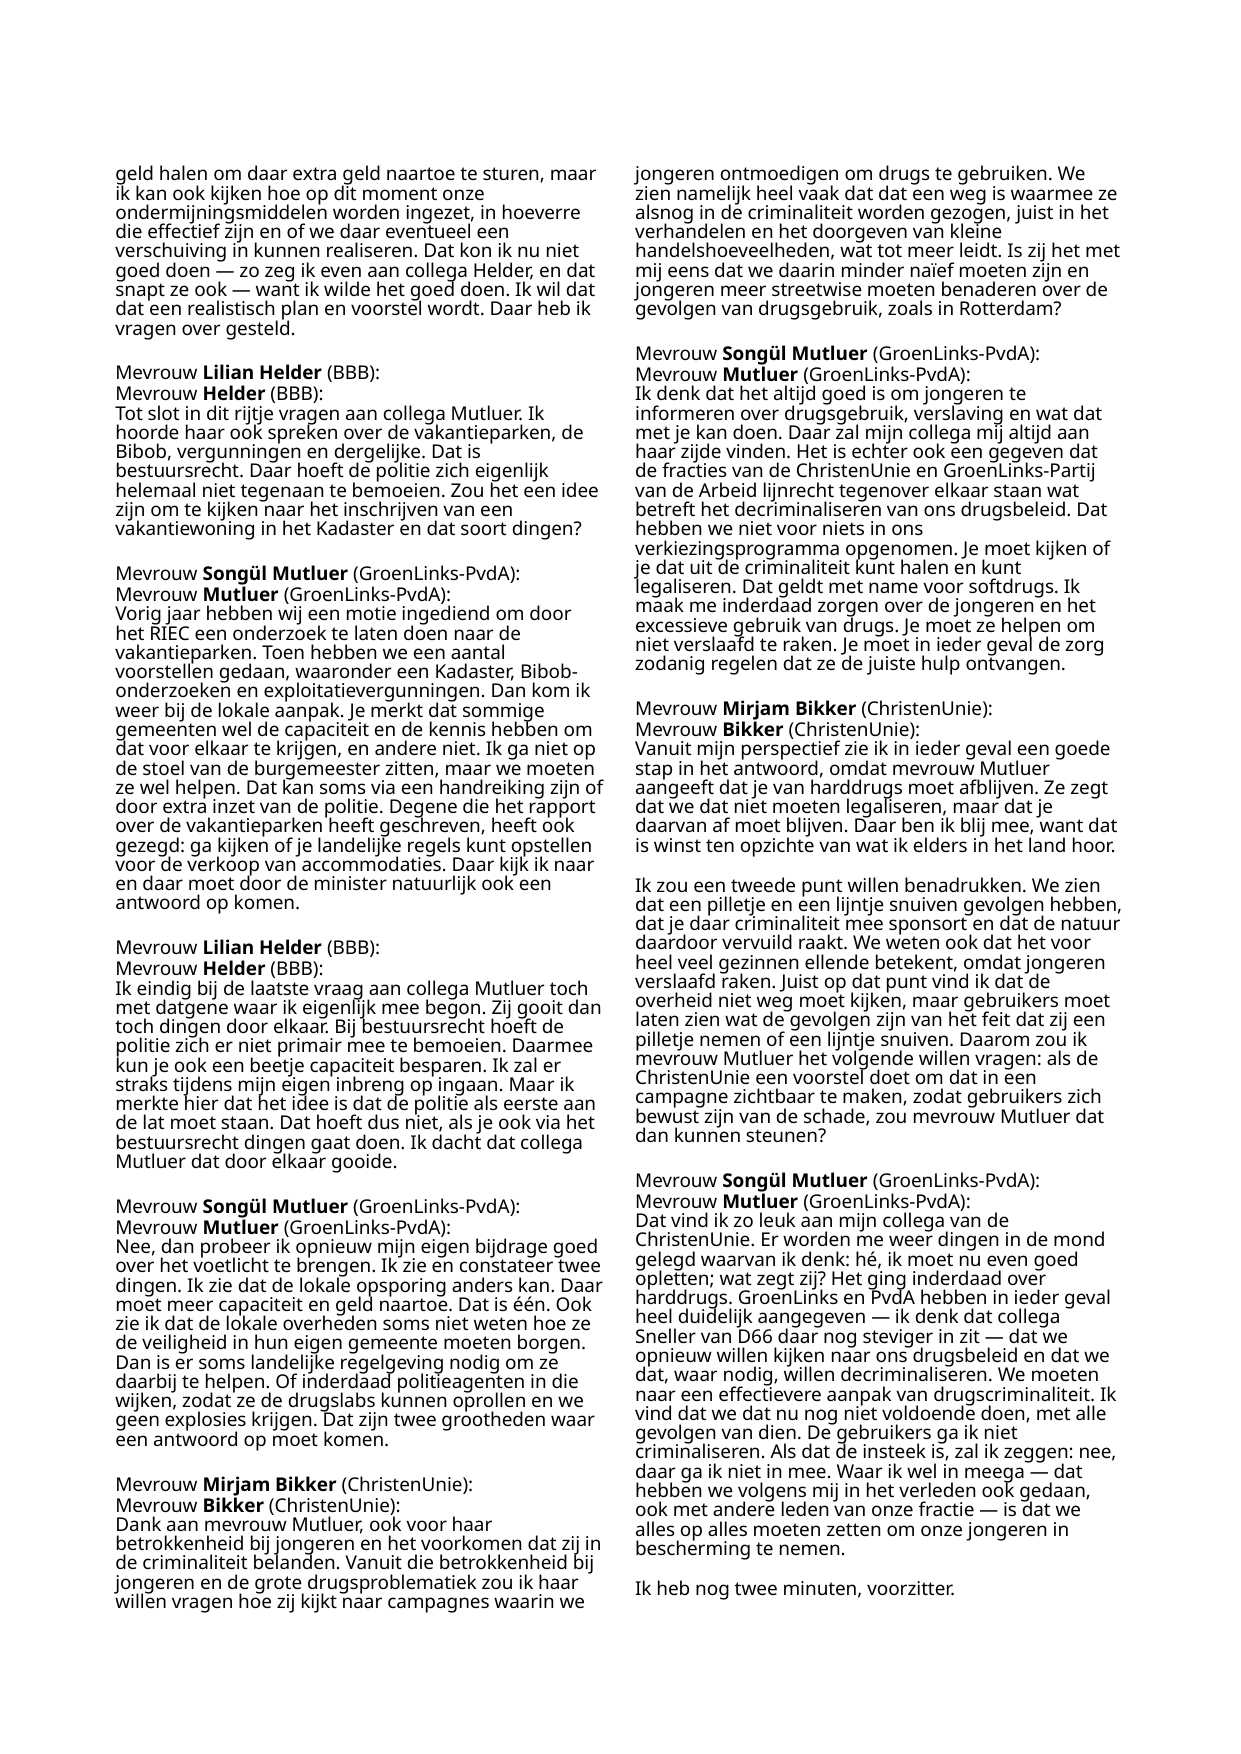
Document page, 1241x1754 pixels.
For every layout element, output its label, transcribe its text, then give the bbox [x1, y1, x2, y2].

text Dat vind ik zo leuk aan mijn collega van de ChristenUnie. Er worden me weer dingen in de mond gelegd waarvan ik denk: hé, ik moet nu even goed opletten; wat zegt zij? Het ging inderdaad over harddrugs. GroenLinks en PvdA hebben in ieder geval heel duidelijk aangegeven — ik denk dat collega Sneller van D66 daar nog steviger in zit — dat we opnieuw willen kijken naar ons drugsbeleid en dat we dat, waar nodig, willen decriminaliseren. We moeten naar een effectievere aanpak van drugscriminaliteit. Ik vind dat we dat nu nog niet voldoende doen, met alle gevolgen van dien. De gebruikers ga ik niet criminaliseren. Als dat de insteek is, zal ik zeggen: nee, daar ga ik niet in mee. Waar ik wel in meega — dat hebben we volgens mij in het verleden ook gedaan, ook met andere leden van onze fractie — is dat we alles op alles moeten zetten om onze jongeren in bescherming te nemen. [635, 1212, 1125, 1559]
text Mevrouw Mutluer (GroenLinks-PvdA): [635, 366, 1125, 385]
text Mevrouw Songül Mutluer (GroenLinks-PvdA): [115, 1193, 605, 1219]
text Mevrouw Mirjam Bikker (ChristenUnie): [115, 1471, 605, 1497]
text jongeren ontmoedigen om drugs te gebruiken. We zien namelijk heel vaak dat dat een weg is waarmee ze alsnog in de criminaliteit worden gezogen, juist in het verhandelen en het doorgeven van kleine handelshoeveelheden, wat tot meer leidt. Is zij het met mij eens dat we daarin minder naïef moeten zijn en jongeren meer streetwise moeten benaderen over de gevolgen van drugsgebruik, zoals in Rotterdam? [635, 165, 1125, 319]
text Vorig jaar hebben wij een motie ingediend om door het RIEC een onderzoek te laten doen naar de vakantieparken. Toen hebben we een aantal voorstellen gedaan, waaronder een Kadaster, Bibob-onderzoeken en exploitatievergunningen. Dan kom ik weer bij de lokale aanpak. Je merkt dat sommige gemeenten wel de capaciteit en de kennis hebben om dat voor elkaar te krijgen, en andere niet. Ik ga niet op de stoel van de burgemeester zitten, maar we moeten ze wel helpen. Dat kan soms via een handreiking zijn of door extra inzet van de politie. Degene die het rapport over de vakantieparken heeft geschreven, heeft ook gezegd: ga kijken of je landelijke regels kunt opstellen voor de verkoop van accommodaties. Daar kijk ik naar en daar moet door de minister natuurlijk ook een antwoord op komen. [115, 605, 605, 914]
text Vanuit mijn perspectief zie ik in ieder geval een goede stap in het antwoord, omdat mevrouw Mutluer aangeeft dat je van harddrugs moet afblijven. Ze zegt dat we dat niet moeten legaliseren, maar dat je daarvan af moet blijven. Daar ben ik blij mee, want dat is winst ten opzichte van wat ik elders in het land hoor. [635, 740, 1125, 856]
text Ik eindig bij de laatste vraag aan collega Mutluer toch met datgene waar ik eigenlijk mee begon. Zij gooit dan toch dingen door elkaar. Bij bestuursrecht hoeft de politie zich er niet primair mee te bemoeien. Daarmee kun je ook een beetje capaciteit besparen. Ik zal er straks tijdens mijn eigen inbreng op ingaan. Maar ik merkte hier dat het idee is dat de politie als eerste aan de lat moet staan. Dat hoeft dus niet, als je ook via het bestuursrecht dingen gaat doen. Ik dacht dat collega Mutluer dat door elkaar gooide. [115, 979, 605, 1172]
text Mevrouw Helder (BBB): [115, 960, 605, 979]
text Mevrouw Bikker (ChristenUnie): [635, 721, 1125, 740]
text Mevrouw Mirjam Bikker (ChristenUnie): [635, 695, 1125, 721]
text Mevrouw Lilian Helder (BBB): [115, 934, 605, 960]
text Mevrouw Songül Mutluer (GroenLinks-PvdA): [115, 560, 605, 586]
text Mevrouw Bikker (ChristenUnie): [115, 1497, 605, 1516]
text Mevrouw Mutluer (GroenLinks-PvdA): [115, 586, 605, 605]
text Ik denk dat het altijd goed is om jongeren te informeren over drugsgebruik, verslaving en wat dat met je kan doen. Daar zal mijn collega mij altijd aan haar zijde vinden. Het is echter ook een gegeven dat de fracties van de ChristenUnie en GroenLinks-Partij van de Arbeid lijnrecht tegenover elkaar staan wat betreft het decriminaliseren van ons drugsbeleid. Dat hebben we niet voor niets in ons verkiezingsprogramma opgenomen. Je moet kijken of je dat uit de criminaliteit kunt halen en kunt legaliseren. Dat geldt met name voor softdrugs. Ik maak me inderdaad zorgen over de jongeren en het excessieve gebruik van drugs. Je moet ze helpen om niet verslaafd te raken. Je moet in ieder geval de zorg zodanig regelen dat ze de juiste hulp ontvangen. [635, 385, 1125, 674]
text Mevrouw Lilian Helder (BBB): [115, 359, 605, 385]
text Mevrouw Mutluer (GroenLinks-PvdA): [115, 1219, 605, 1238]
text geld halen om daar extra geld naartoe te sturen, maar ik kan ook kijken hoe op dit moment onze ondermijningsmiddelen worden ingezet, in hoeverre die effectief zijn en of we daar eventueel een verschuiving in kunnen realiseren. Dat kon ik nu niet goed doen — zo zeg ik even aan collega Helder, en dat snapt ze ook — want ik wilde het goed doen. Ik wil dat dat een realistisch plan en voorstel wordt. Daar heb ik vragen over gesteld. [115, 165, 605, 339]
text Mevrouw Mutluer (GroenLinks-PvdA): [635, 1193, 1125, 1212]
text Ik heb nog twee minuten, voorzitter. [635, 1580, 1125, 1599]
text Mevrouw Songül Mutluer (GroenLinks-PvdA): [635, 340, 1125, 366]
text Mevrouw Songül Mutluer (GroenLinks-PvdA): [635, 1167, 1125, 1193]
text Mevrouw Helder (BBB): [115, 385, 605, 404]
text Ik zou een tweede punt willen benadrukken. We zien dat een pilletje en een lijntje snuiven gevolgen hebben, dat je daar criminaliteit mee sponsort en dat de natuur daardoor vervuild raakt. We weten ook dat het voor heel veel gezinnen ellende betekent, omdat jongeren verslaafd raken. Juist op dat punt vind ik dat de overheid niet weg moet kijken, maar gebruikers moet laten zien wat de gevolgen zijn van het feit dat zij een pilletje nemen of een lijntje snuiven. Daarom zou ik mevrouw Mutluer het volgende willen vragen: als de ChristenUnie een voorstel doet om dat in een campagne zichtbaar te maken, zodat gebruikers zich bewust zijn van de schade, zou mevrouw Mutluer dat dan kunnen steunen? [635, 877, 1125, 1146]
text Dank aan mevrouw Mutluer, ook voor haar betrokkenheid bij jongeren en het voorkomen dat zij in de criminaliteit belanden. Vanuit die betrokkenheid bij jongeren en de grote drugsproblematiek zou ik haar willen vragen hoe zij kijkt naar campagnes waarin we [115, 1516, 605, 1612]
text Nee, dan probeer ik opnieuw mijn eigen bijdrage goed over het voetlicht te brengen. Ik zie en constateer twee dingen. Ik zie dat de lokale opsporing anders kan. Daar moet meer capaciteit en geld naartoe. Dat is één. Ook zie ik dat de lokale overheden soms niet weten hoe ze de veiligheid in hun eigen gemeente moeten borgen. Dan is er soms landelijke regelgeving nodig om ze daarbij te helpen. Of inderdaad politieagenten in die wijken, zodat ze de drugslabs kunnen oprollen en we geen explosies krijgen. Dat zijn twee grootheden waar een antwoord op moet komen. [115, 1238, 605, 1450]
text Tot slot in dit rijtje vragen aan collega Mutluer. Ik hoorde haar ook spreken over de vakantieparken, de Bibob, vergunningen en dergelijke. Dat is bestuursrecht. Daar hoeft de politie zich eigenlijk helemaal niet tegenaan te bemoeien. Zou het een idee zijn om te kijken naar het inschrijven van een vakantiewoning in het Kadaster en dat soort dingen? [115, 404, 605, 539]
